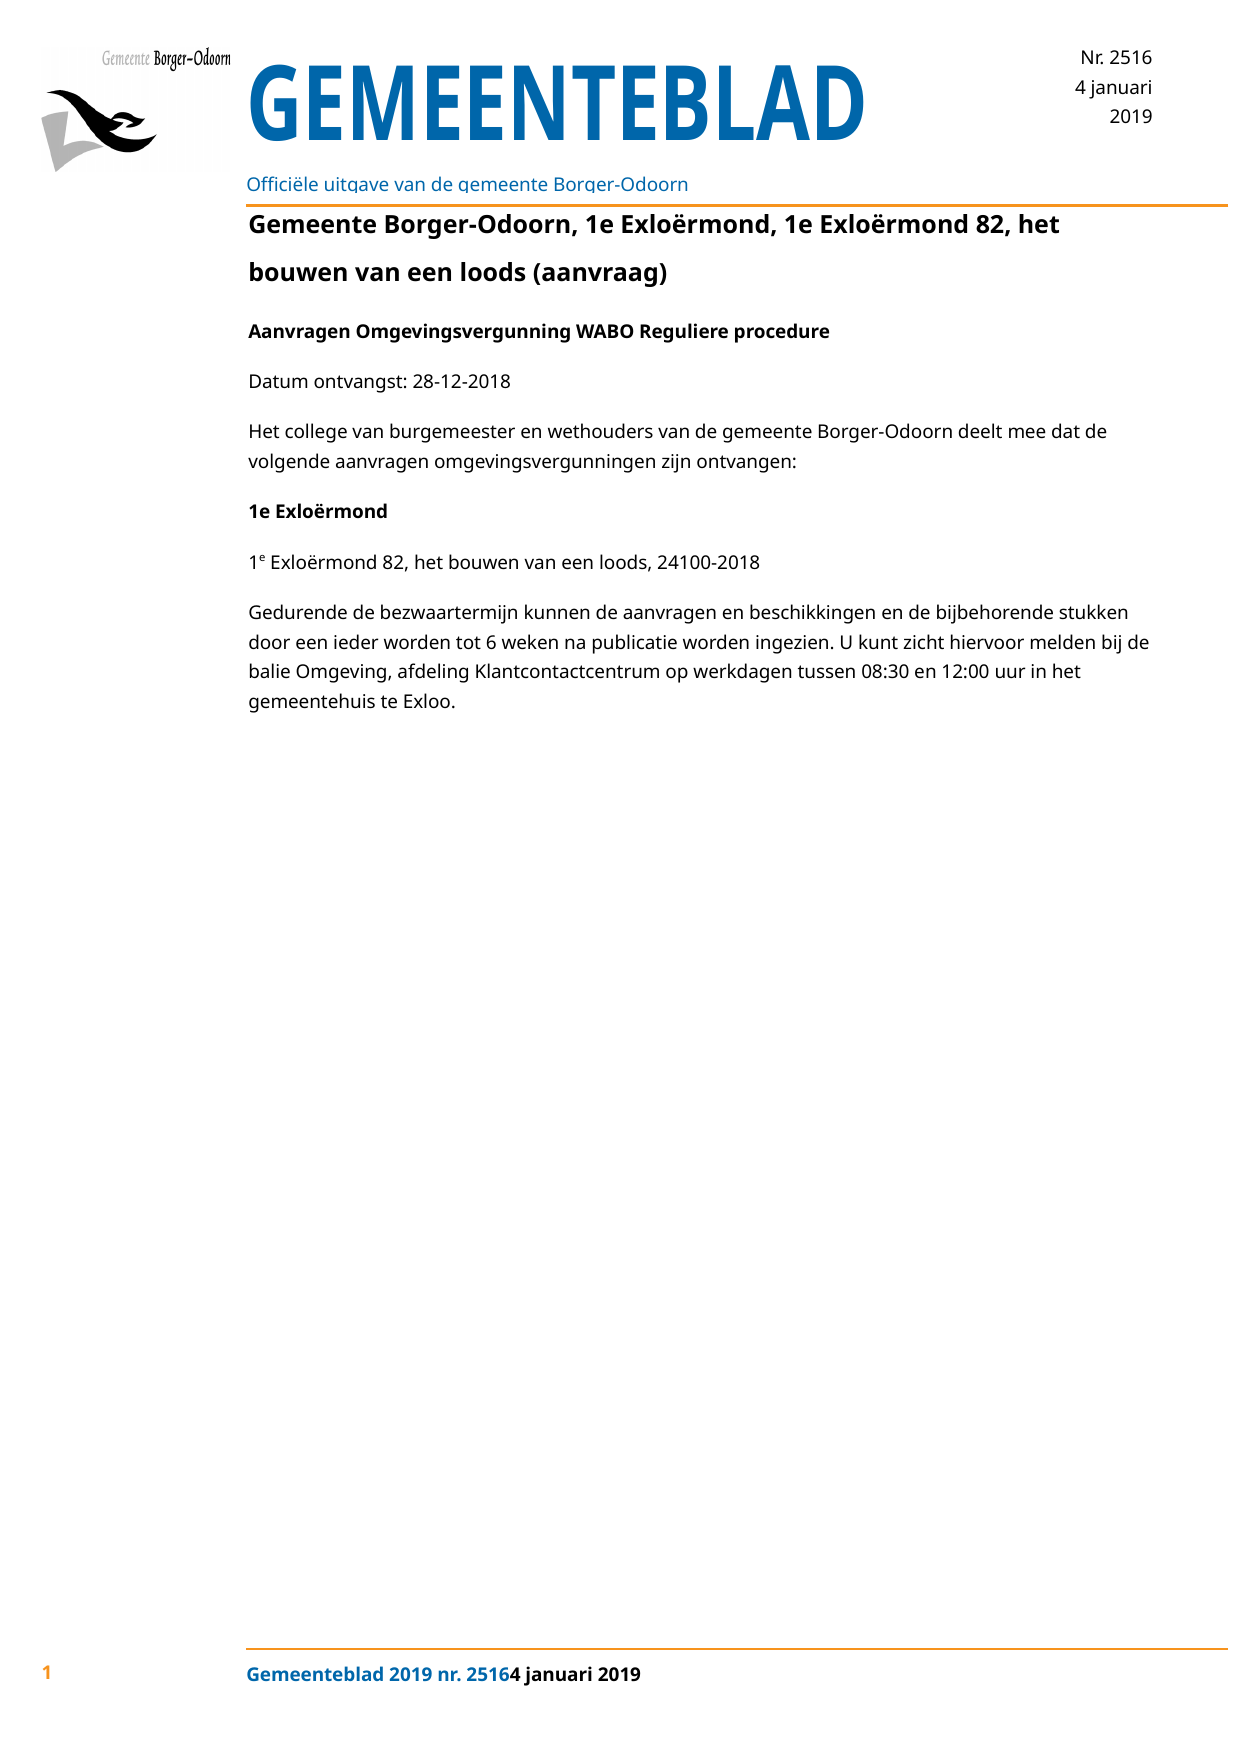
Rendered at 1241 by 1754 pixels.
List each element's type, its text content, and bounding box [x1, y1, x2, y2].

text Aanvragen Omgevingsvergunning WABO Reguliere procedure [248, 318, 1152, 344]
text 1e Exloërmond 82, het bouwen van een loods, 24100-2018 [248, 549, 1152, 575]
picture [41, 47, 231, 172]
text Het college van burgemeester en wethouders van de gemeente Borger-Odoorn deelt mee dat de volgende aanvragen omgevingsvergunningen zijn ontvangen: [248, 419, 1152, 474]
text Gemeente Borger-Odoorn, 1e Exloërmond, 1e Exloërmond 82, het bouwen van een loods (aanvraag) [248, 207, 1152, 288]
text Datum ontvangst: 28-12-2018 [248, 368, 1152, 394]
text 1e Exloërmond [248, 499, 1152, 524]
text Gedurende de bezwaartermijn kunnen de aanvragen en beschikkingen en de bijbehorende stukken door een ieder worden tot 6 weken na publicatie worden ingezien. U kunt zicht hiervoor melden bij de balie Omgeving, afdeling Klantcontactcentrum op werkdagen tussen 08:30 en 12:00 uur in het gemeentehuis te Exloo. [248, 599, 1152, 714]
